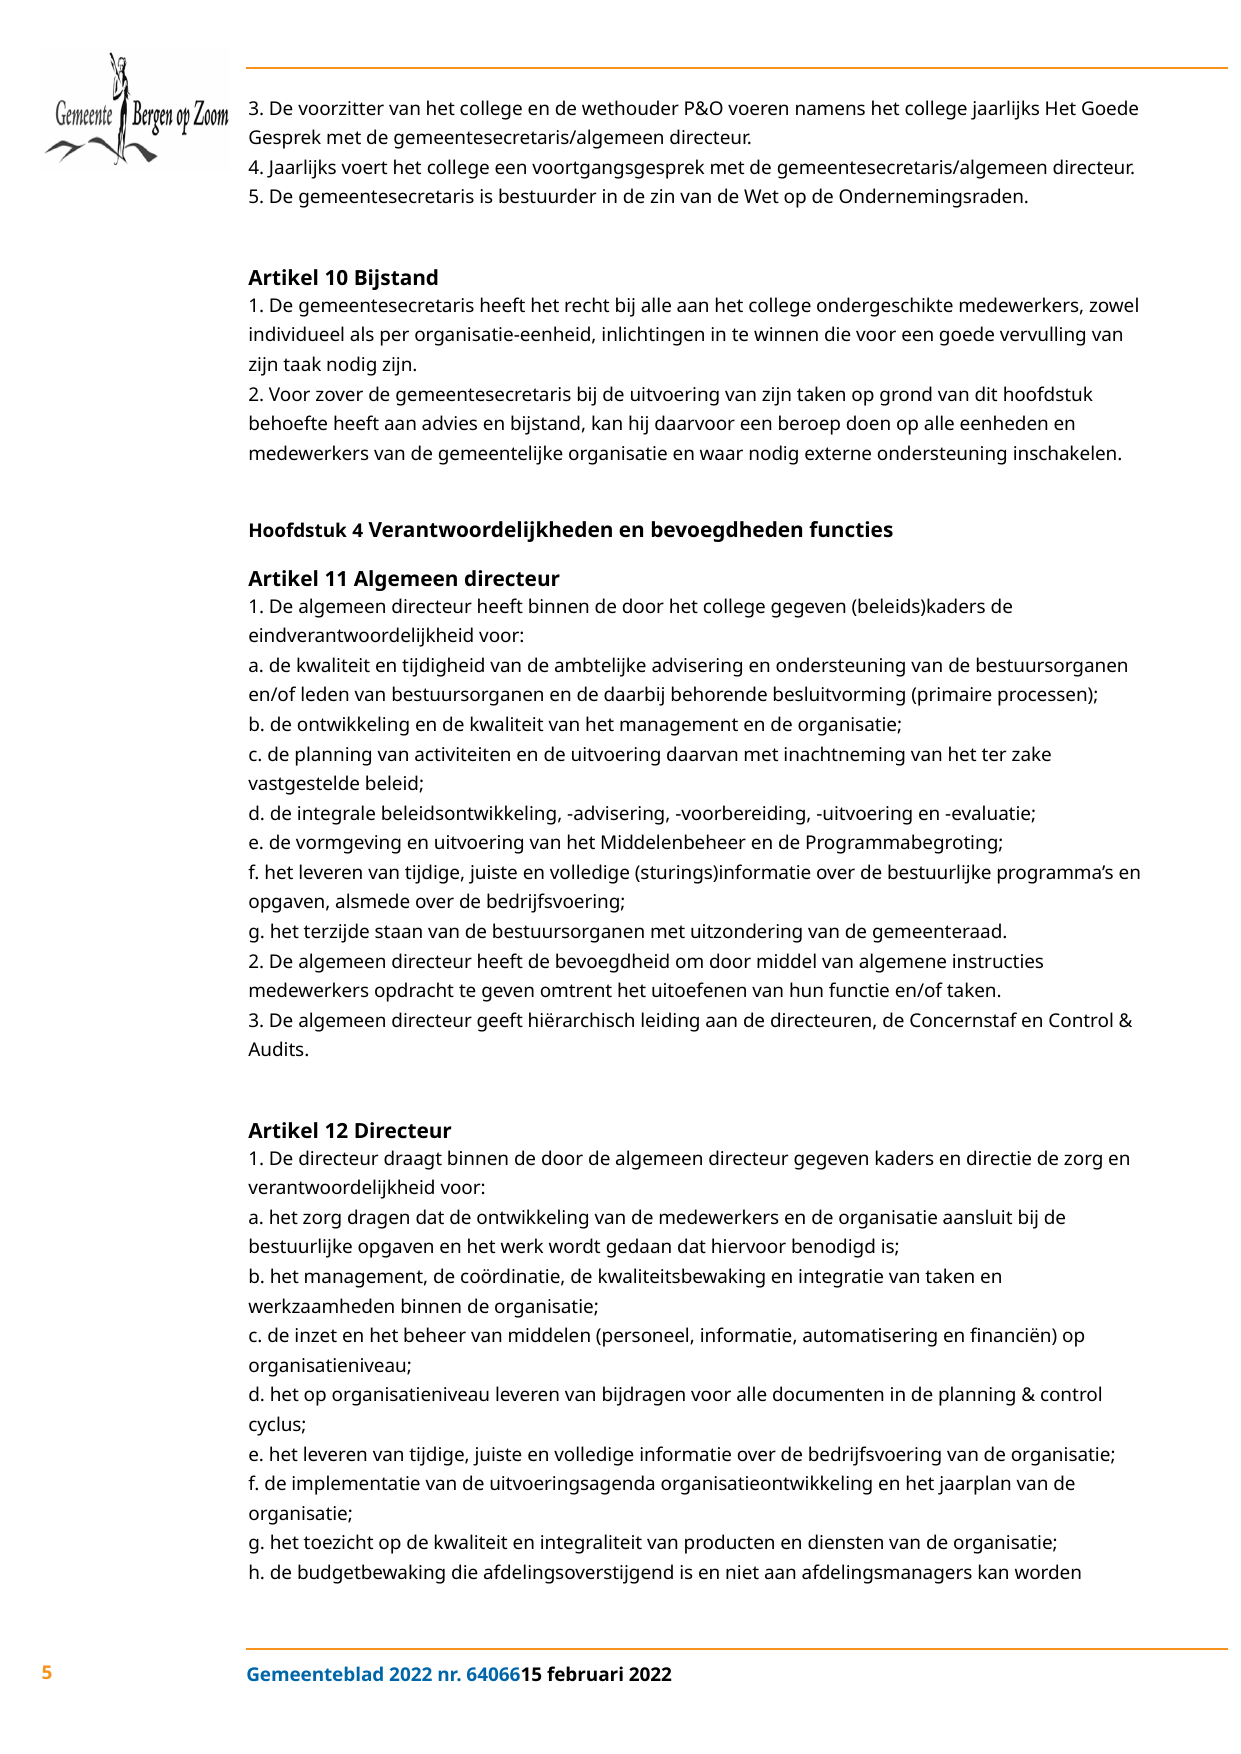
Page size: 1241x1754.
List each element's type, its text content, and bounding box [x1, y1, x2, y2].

text e. de vormgeving en uitvoering van het Middelenbeheer en de Programmabegroting; [248, 829, 1152, 855]
picture [41, 47, 231, 172]
text f. het leveren van tijdige, juiste en volledige (sturings)informatie over de bestuurlijke programma’s en opgaven, alsmede over de bedrijfsvoering; [248, 859, 1152, 914]
text 3. De algemeen directeur geeft hiërarchisch leiding aan de directeuren, de Concernstaf en Control & Audits. [248, 1007, 1152, 1062]
text c. de planning van activiteiten en de uitvoering daarvan met inachtneming van het ter zake vastgestelde beleid; [248, 741, 1152, 796]
text 1. De directeur draagt binnen de door de algemeen directeur gegeven kaders en directie de zorg en verantwoordelijkheid voor: [248, 1145, 1152, 1200]
text e. het leveren van tijdige, juiste en volledige informatie over de bedrijfsvoering van de organisatie; [248, 1441, 1152, 1467]
text a. de kwaliteit en tijdigheid van de ambtelijke advisering en ondersteuning van de bestuursorganen en/of leden van bestuursorganen en de daarbij behorende besluitvorming (primaire processen); [248, 652, 1152, 707]
text Hoofdstuk 4 Verantwoordelijkheden en bevoegdheden functies [248, 515, 1152, 543]
text d. de integrale beleidsontwikkeling, -advisering, -voorbereiding, -uitvoering en -evaluatie; [248, 800, 1152, 826]
text 3. De voorzitter van het college en de wethouder P&O voeren namens het college jaarlijks Het Goede Gesprek met de gemeentesecretaris/algemeen directeur. [248, 95, 1152, 150]
text a. het zorg dragen dat de ontwikkeling van de medewerkers en de organisatie aansluit bij de bestuurlijke opgaven en het werk wordt gedaan dat hiervoor benodigd is; [248, 1204, 1152, 1259]
text 1. De algemeen directeur heeft binnen de door het college gegeven (beleids)kaders de eindverantwoordelijkheid voor: [248, 593, 1152, 648]
text g. het toezicht op de kwaliteit en integraliteit van producten en diensten van de organisatie; [248, 1529, 1152, 1555]
text c. de inzet en het beheer van middelen (personeel, informatie, automatisering en financiën) op organisatieniveau; [248, 1322, 1152, 1378]
text g. het terzijde staan van de bestuursorganen met uitzondering van de gemeenteraad. [248, 918, 1152, 944]
text f. de implementatie van de uitvoeringsagenda organisatieontwikkeling en het jaarplan van de organisatie; [248, 1470, 1152, 1526]
text Artikel 11 Algemeen directeur [248, 564, 1152, 593]
text h. de budgetbewaking die afdelingsoverstijgend is en niet aan afdelingsmanagers kan worden [248, 1559, 1152, 1585]
text 2. De algemeen directeur heeft de bevoegdheid om door middel van algemene instructies medewerkers opdracht te geven omtrent het uitoefenen van hun functie en/of taken. [248, 948, 1152, 1003]
text 2. Voor zover de gemeentesecretaris bij de uitvoering van zijn taken op grond van dit hoofdstuk behoefte heeft aan advies en bijstand, kan hij daarvoor een beroep doen op alle eenheden en medewerkers van de gemeentelijke organisatie en waar nodig externe ondersteuning inschakelen. [248, 381, 1152, 466]
text 1. De gemeentesecretaris heeft het recht bij alle aan het college ondergeschikte medewerkers, zowel individueel als per organisatie-eenheid, inlichtingen in te winnen die voor een goede vervulling van zijn taak nodig zijn. [248, 292, 1152, 377]
text Artikel 10 Bijstand [248, 263, 1152, 292]
text b. het management, de coördinatie, de kwaliteitsbewaking en integratie van taken en werkzaamheden binnen de organisatie; [248, 1263, 1152, 1319]
text b. de ontwikkeling en de kwaliteit van het management en de organisatie; [248, 711, 1152, 737]
text 5. De gemeentesecretaris is bestuurder in de zin van de Wet op de Ondernemingsraden. [248, 183, 1152, 209]
text 4. Jaarlijks voert het college een voortgangsgesprek met de gemeentesecretaris/algemeen directeur. [248, 154, 1152, 180]
text d. het op organisatieniveau leveren van bijdragen voor alle documenten in de planning & control cyclus; [248, 1382, 1152, 1437]
text Artikel 12 Directeur [248, 1117, 1152, 1145]
